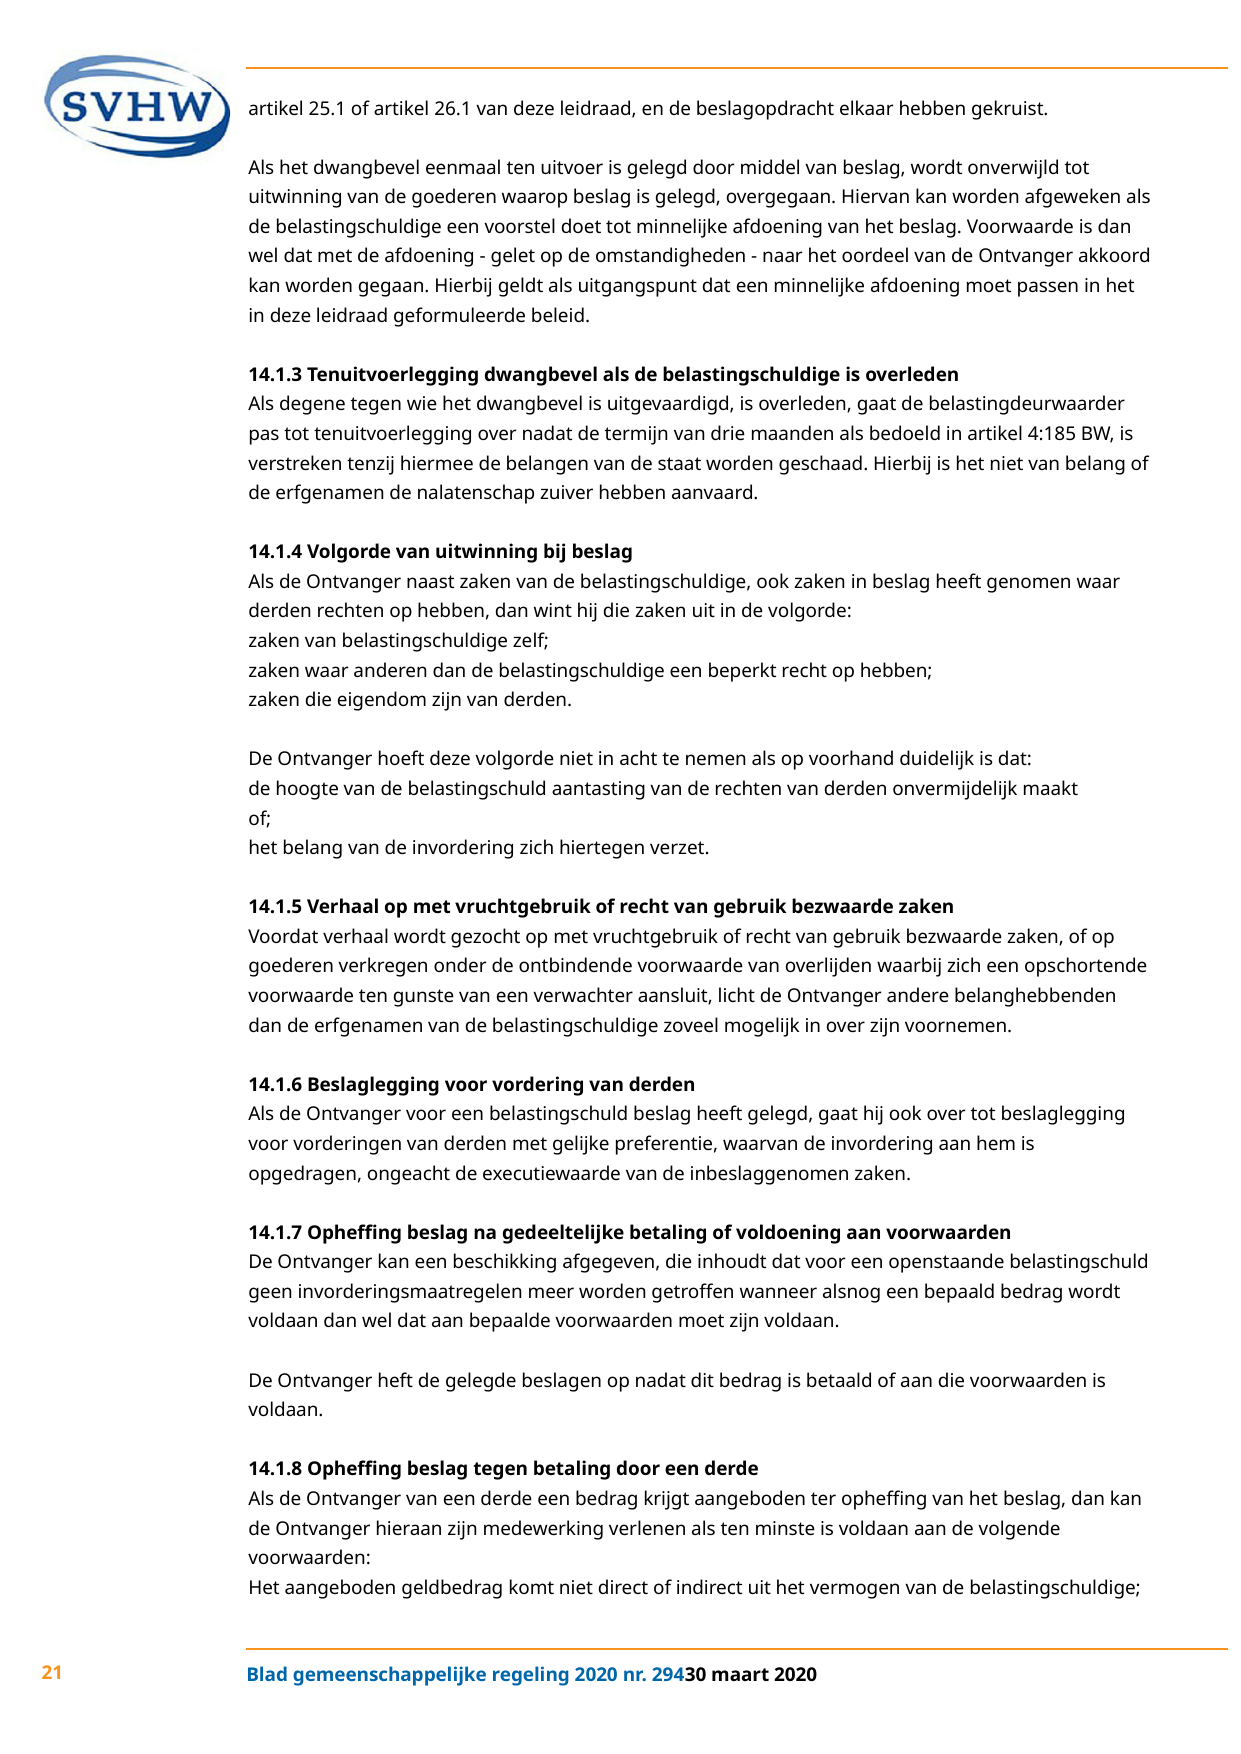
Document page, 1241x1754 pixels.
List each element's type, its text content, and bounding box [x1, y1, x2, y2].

text 14.1.3 Tenuitvoerlegging dwangbevel als de belastingschuldige is overleden [248, 361, 1152, 387]
text de hoogte van de belastingschuld aantasting van de rechten van derden onvermijdelijk maakt [248, 775, 1152, 801]
text het belang van de invordering zich hiertegen verzet. [248, 834, 1152, 860]
text 14.1.6 Beslaglegging voor vordering van derden [248, 1071, 1152, 1097]
text of; [248, 805, 1152, 831]
text zaken die eigendom zijn van derden. [248, 686, 1152, 712]
text Als de Ontvanger voor een belastingschuld beslag heeft gelegd, gaat hij ook over tot beslaglegging voor vorderingen van derden met gelijke preferentie, waarvan de invordering aan hem is opgedragen, ongeacht de executiewaarde van de inbeslaggenomen zaken. [248, 1101, 1152, 1186]
text Als de Ontvanger van een derde een bedrag krijgt aangeboden ter opheffing van het beslag, dan kan de Ontvanger hieraan zijn medewerking verlenen als ten minste is voldaan aan de volgende voorwaarden: [248, 1485, 1152, 1570]
text De Ontvanger kan een beschikking afgegeven, die inhoudt dat voor een openstaande belastingschuld geen invorderingsmaatregelen meer worden getroffen wanneer alsnog een bepaald bedrag wordt voldaan dan wel dat aan bepaalde voorwaarden moet zijn voldaan. [248, 1248, 1152, 1333]
text Als de Ontvanger naast zaken van de belastingschuldige, ook zaken in beslag heeft genomen waar derden rechten op hebben, dan wint hij die zaken uit in de volgorde: [248, 568, 1152, 623]
picture [41, 47, 231, 172]
text zaken van belastingschuldige zelf; [248, 627, 1152, 653]
text 14.1.5 Verhaal op met vruchtgebruik of recht van gebruik bezwaarde zaken [248, 893, 1152, 919]
text De Ontvanger hoeft deze volgorde niet in acht te nemen als op voorhand duidelijk is dat: [248, 746, 1152, 771]
text Als het dwangbevel eenmaal ten uitvoer is gelegd door middel van beslag, wordt onverwijld tot uitwinning van de goederen waarop beslag is gelegd, overgegaan. Hiervan kan worden afgeweken als de belastingschuldige een voorstel doet tot minnelijke afdoening van het beslag. Voorwaarde is dan wel dat met de afdoening - gelet op de omstandigheden - naar het oordeel van de Ontvanger akkoord kan worden gegaan. Hierbij geldt als uitgangspunt dat een minnelijke afdoening moet passen in het in deze leidraad geformuleerde beleid. [248, 154, 1152, 328]
text 14.1.4 Volgorde van uitwinning bij beslag [248, 538, 1152, 564]
text De Ontvanger heft de gelegde beslagen op nadat dit bedrag is betaald of aan die voorwaarden is voldaan. [248, 1367, 1152, 1422]
text 14.1.8 Opheffing beslag tegen betaling door een derde [248, 1456, 1152, 1481]
text Als degene tegen wie het dwangbevel is uitgevaardigd, is overleden, gaat de belastingdeurwaarder pas tot tenuitvoerlegging over nadat de termijn van drie maanden als bedoeld in artikel 4:185 BW, is verstreken tenzij hiermee de belangen van de staat worden geschaad. Hierbij is het niet van belang of de erfgenamen de nalatenschap zuiver hebben aanvaard. [248, 391, 1152, 505]
text Het aangeboden geldbedrag komt niet direct of indirect uit het vermogen van de belastingschuldige; [248, 1574, 1152, 1600]
text Voordat verhaal wordt gezocht op met vruchtgebruik of recht van gebruik bezwaarde zaken, of op goederen verkregen onder de ontbindende voorwaarde van overlijden waarbij zich een opschortende voorwaarde ten gunste van een verwachter aansluit, licht de Ontvanger andere belanghebbenden dan de erfgenamen van de belastingschuldige zoveel mogelijk in over zijn voornemen. [248, 923, 1152, 1038]
text zaken waar anderen dan de belastingschuldige een beperkt recht op hebben; [248, 657, 1152, 683]
text 14.1.7 Opheffing beslag na gedeeltelijke betaling of voldoening aan voorwaarden [248, 1219, 1152, 1245]
text artikel 25.1 of artikel 26.1 van deze leidraad, en de beslagopdracht elkaar hebben gekruist. [248, 95, 1152, 121]
